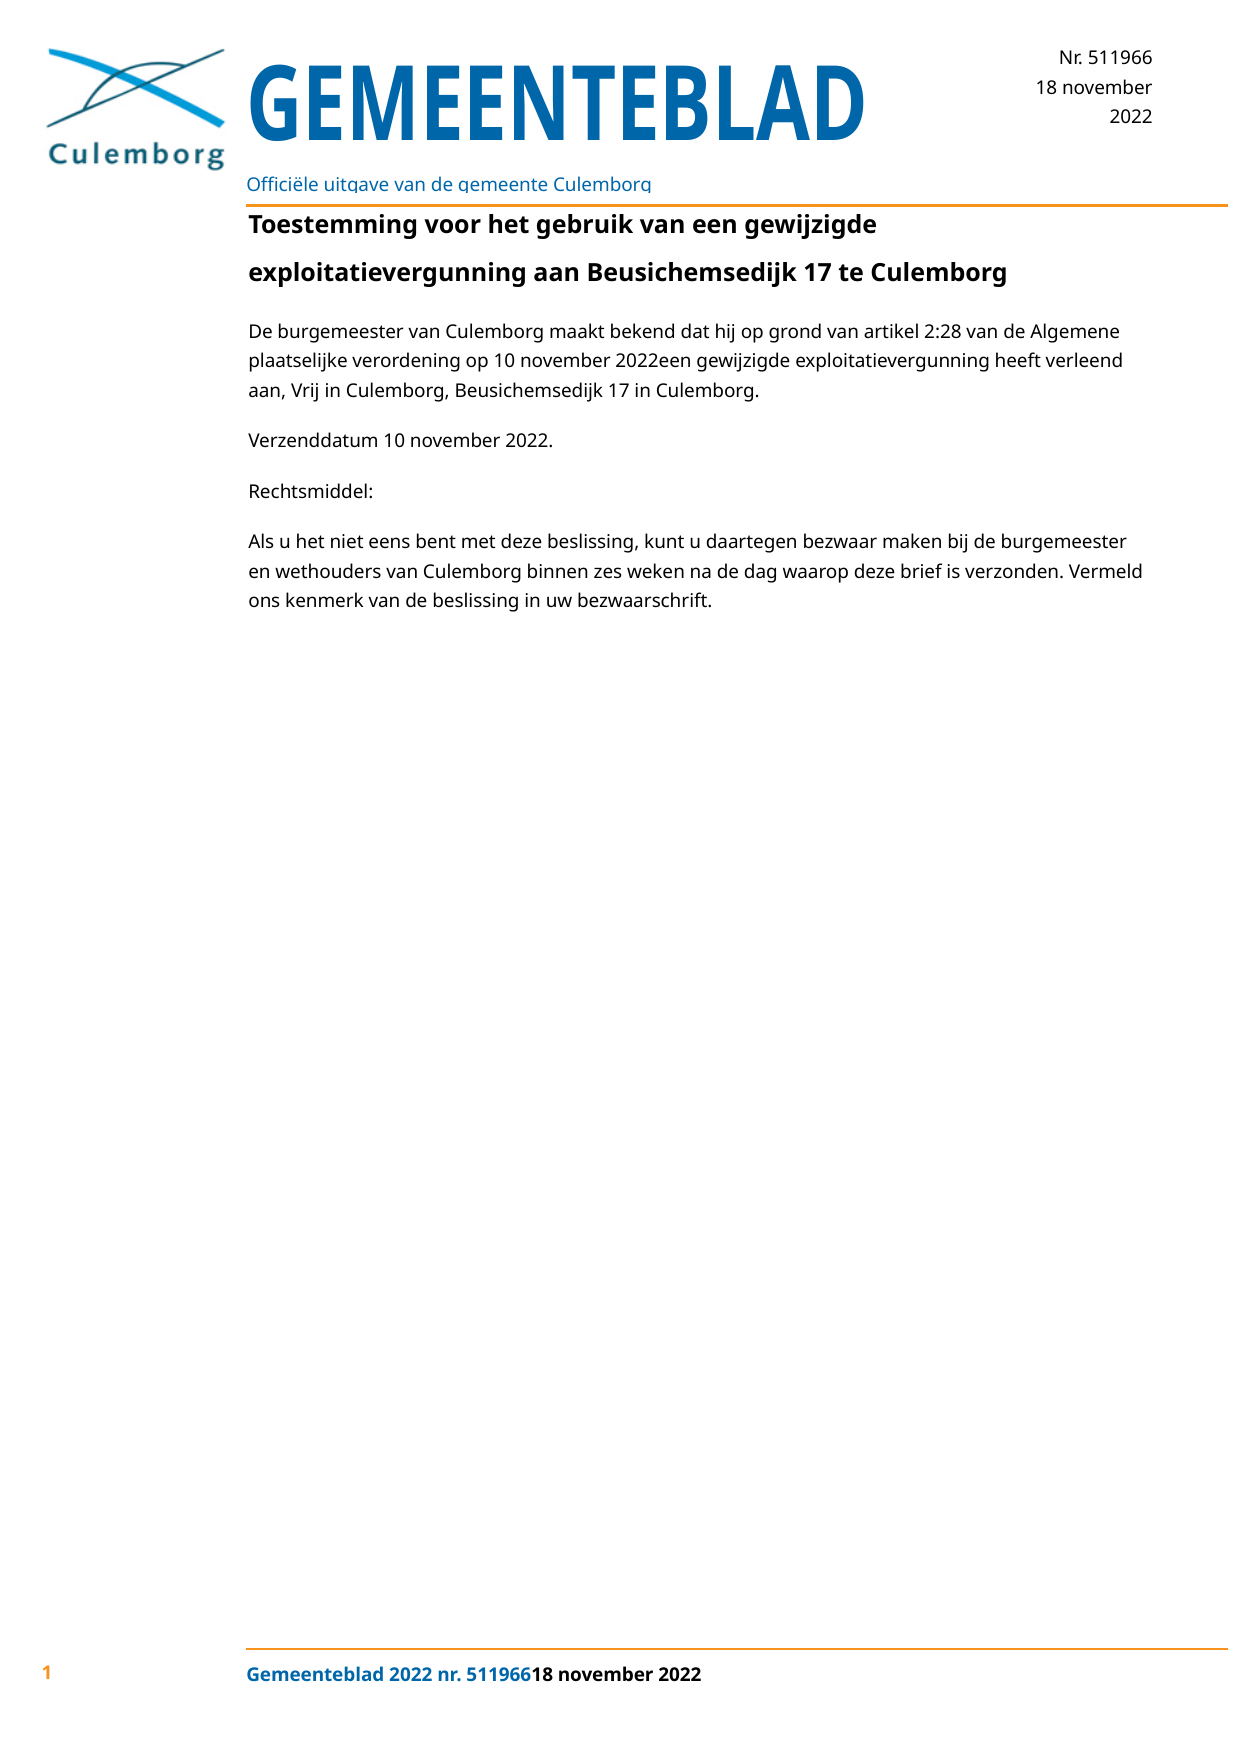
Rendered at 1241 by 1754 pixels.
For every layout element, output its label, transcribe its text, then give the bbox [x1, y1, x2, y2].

text Verzenddatum 10 november 2022. [248, 427, 1152, 453]
text Als u het niet eens bent met deze beslissing, kunt u daartegen bezwaar maken bij de burgemeester en wethouders van Culemborg binnen zes weken na de dag waarop deze brief is verzonden. Vermeld ons kenmerk van de beslissing in uw bezwaarschrift. [248, 528, 1152, 613]
picture [41, 47, 231, 172]
text De burgemeester van Culemborg maakt bekend dat hij op grond van artikel 2:28 van de Algemene plaatselijke verordening op 10 november 2022een gewijzigde exploitatievergunning heeft verleend aan, Vrij in Culemborg, Beusichemsedijk 17 in Culemborg. [248, 318, 1152, 403]
text Rechtsmiddel: [248, 478, 1152, 504]
text Toestemming voor het gebruik van een gewijzigde exploitatievergunning aan Beusichemsedijk 17 te Culemborg [248, 207, 1152, 288]
